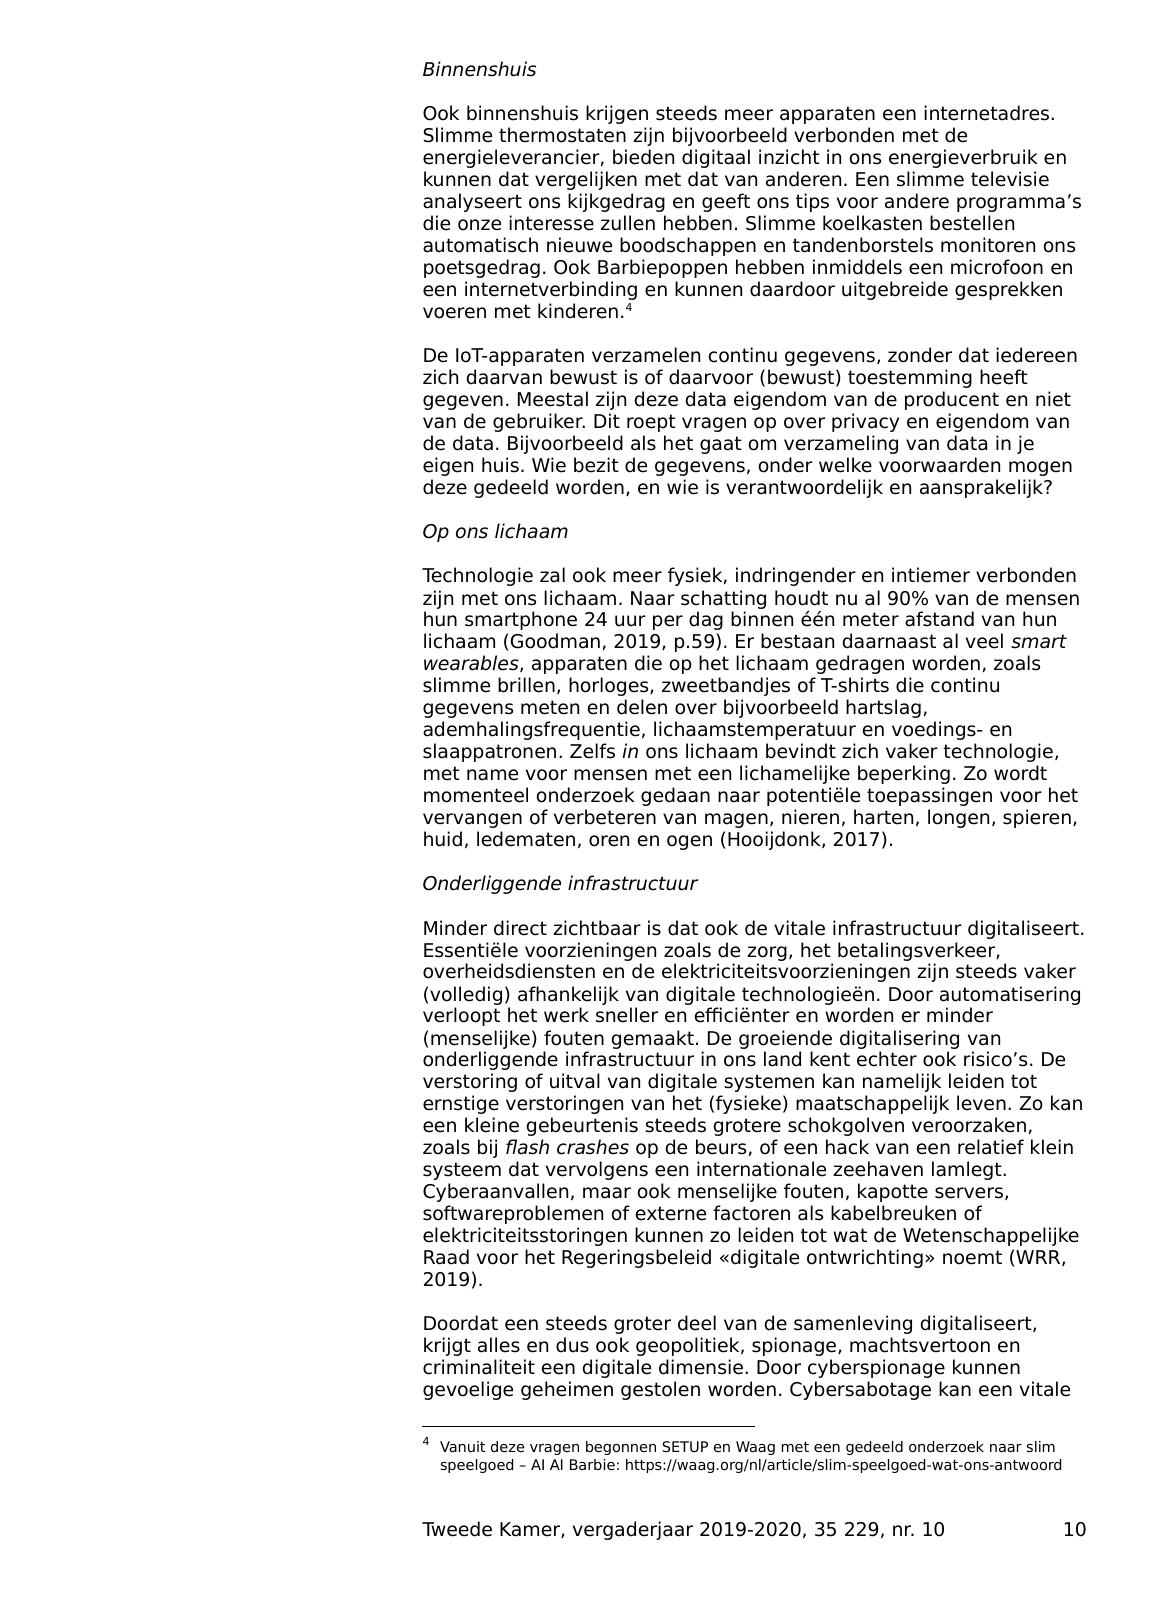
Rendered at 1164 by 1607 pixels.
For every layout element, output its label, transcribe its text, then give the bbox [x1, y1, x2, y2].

text De IoT-apparaten verzamelen continu gegevens, zonder dat iedereen zich daarvan bewust is of daarvoor (bewust) toestemming heeft gegeven. Meestal zijn deze data eigendom van de producent en niet van de gebruiker. Dit roept vragen op over privacy en eigendom van de data. Bijvoorbeeld als het gaat om verzameling van data in je eigen huis. Wie bezit de gegevens, onder welke voorwaarden mogen deze gedeeld worden, en wie is verantwoordelijk en aansprakelijk? [422, 345, 1087, 499]
text Technologie zal ook meer fysiek, indringender en intiemer verbonden zijn met ons lichaam. Naar schatting houdt nu al 90% van de mensen hun smartphone 24 uur per dag binnen één meter afstand van hun lichaam (Goodman, 2019, p.59). Er bestaan daarnaast al veel smart wearables, apparaten die op het lichaam gedragen worden, zoals slimme brillen, horloges, zweetbandjes of T-shirts die continu gegevens meten en delen over bijvoorbeeld hartslag, ademhalingsfrequentie, lichaamstemperatuur en voedings- en slaappatronen. Zelfs in ons lichaam bevindt zich vaker technologie, met name voor mensen met een lichamelijke beperking. Zo wordt momenteel onderzoek gedaan naar potentiële toepassingen voor het vervangen of verbeteren van magen, nieren, harten, longen, spieren, huid, ledematen, oren en ogen (Hooijdonk, 2017). [422, 565, 1087, 851]
text Ook binnenshuis krijgen steeds meer apparaten een internetadres. Slimme thermostaten zijn bijvoorbeeld verbonden met de energieleverancier, bieden digitaal inzicht in ons energieverbruik en kunnen dat vergelijken met dat van anderen. Een slimme televisie analyseert ons kijkgedrag en geeft ons tips voor andere programma’s die onze interesse zullen hebben. Slimme koelkasten bestellen automatisch nieuwe boodschappen en tandenborstels monitoren ons poetsgedrag. Ook Barbiepoppen hebben inmiddels een microfoon en een internetverbinding en kunnen daardoor uitgebreide gesprekken voeren met kinderen. [422, 103, 1087, 323]
subtitle Binnenshuis [422, 59, 1087, 81]
subtitle Op ons lichaam [422, 521, 1087, 543]
subtitle Onderliggende infrastructuur [422, 873, 1087, 895]
text Doordat een steeds groter deel van de samenleving digitaliseert, krijgt alles en dus ook geopolitiek, spionage, machtsvertoon en criminaliteit een digitale dimensie. Door cyberspionage kunnen gevoelige geheimen gestolen worden. Cybersabotage kan een vitale [422, 1313, 1087, 1401]
text Minder direct zichtbaar is dat ook de vitale infrastructuur digitaliseert. Essentiële voorzieningen zoals de zorg, het betalingsverkeer, overheidsdiensten en de elektriciteitsvoorzieningen zijn steeds vaker (volledig) afhankelijk van digitale technologieën. Door automatisering verloopt het werk sneller en efficiënter en worden er minder (menselijke) fouten gemaakt. De groeiende digitalisering van onderliggende infrastructuur in ons land kent echter ook risico’s. De verstoring of uitval van digitale systemen kan namelijk leiden tot ernstige verstoringen van het (fysieke) maatschappelijk leven. Zo kan een kleine gebeurtenis steeds grotere schokgolven veroorzaken, zoals bij flash crashes op de beurs, of een hack van een relatief klein systeem dat vervolgens een internationale zeehaven lamlegt. Cyberaanvallen, maar ook menselijke fouten, kapotte servers, softwareproblemen of externe factoren als kabelbreuken of elektriciteitsstoringen kunnen zo leiden tot wat de Wetenschappelijke Raad voor het Regeringsbeleid «digitale ontwrichting» noemt (WRR, 2019). [422, 917, 1087, 1291]
text Vanuit deze vragen begonnen SETUP en Waag met een gedeeld onderzoek naar slim speelgoed – AI AI Barbie: https://waag.org/nl/article/slim-speelgoed-wat-ons-antwoord [422, 1435, 1087, 1474]
